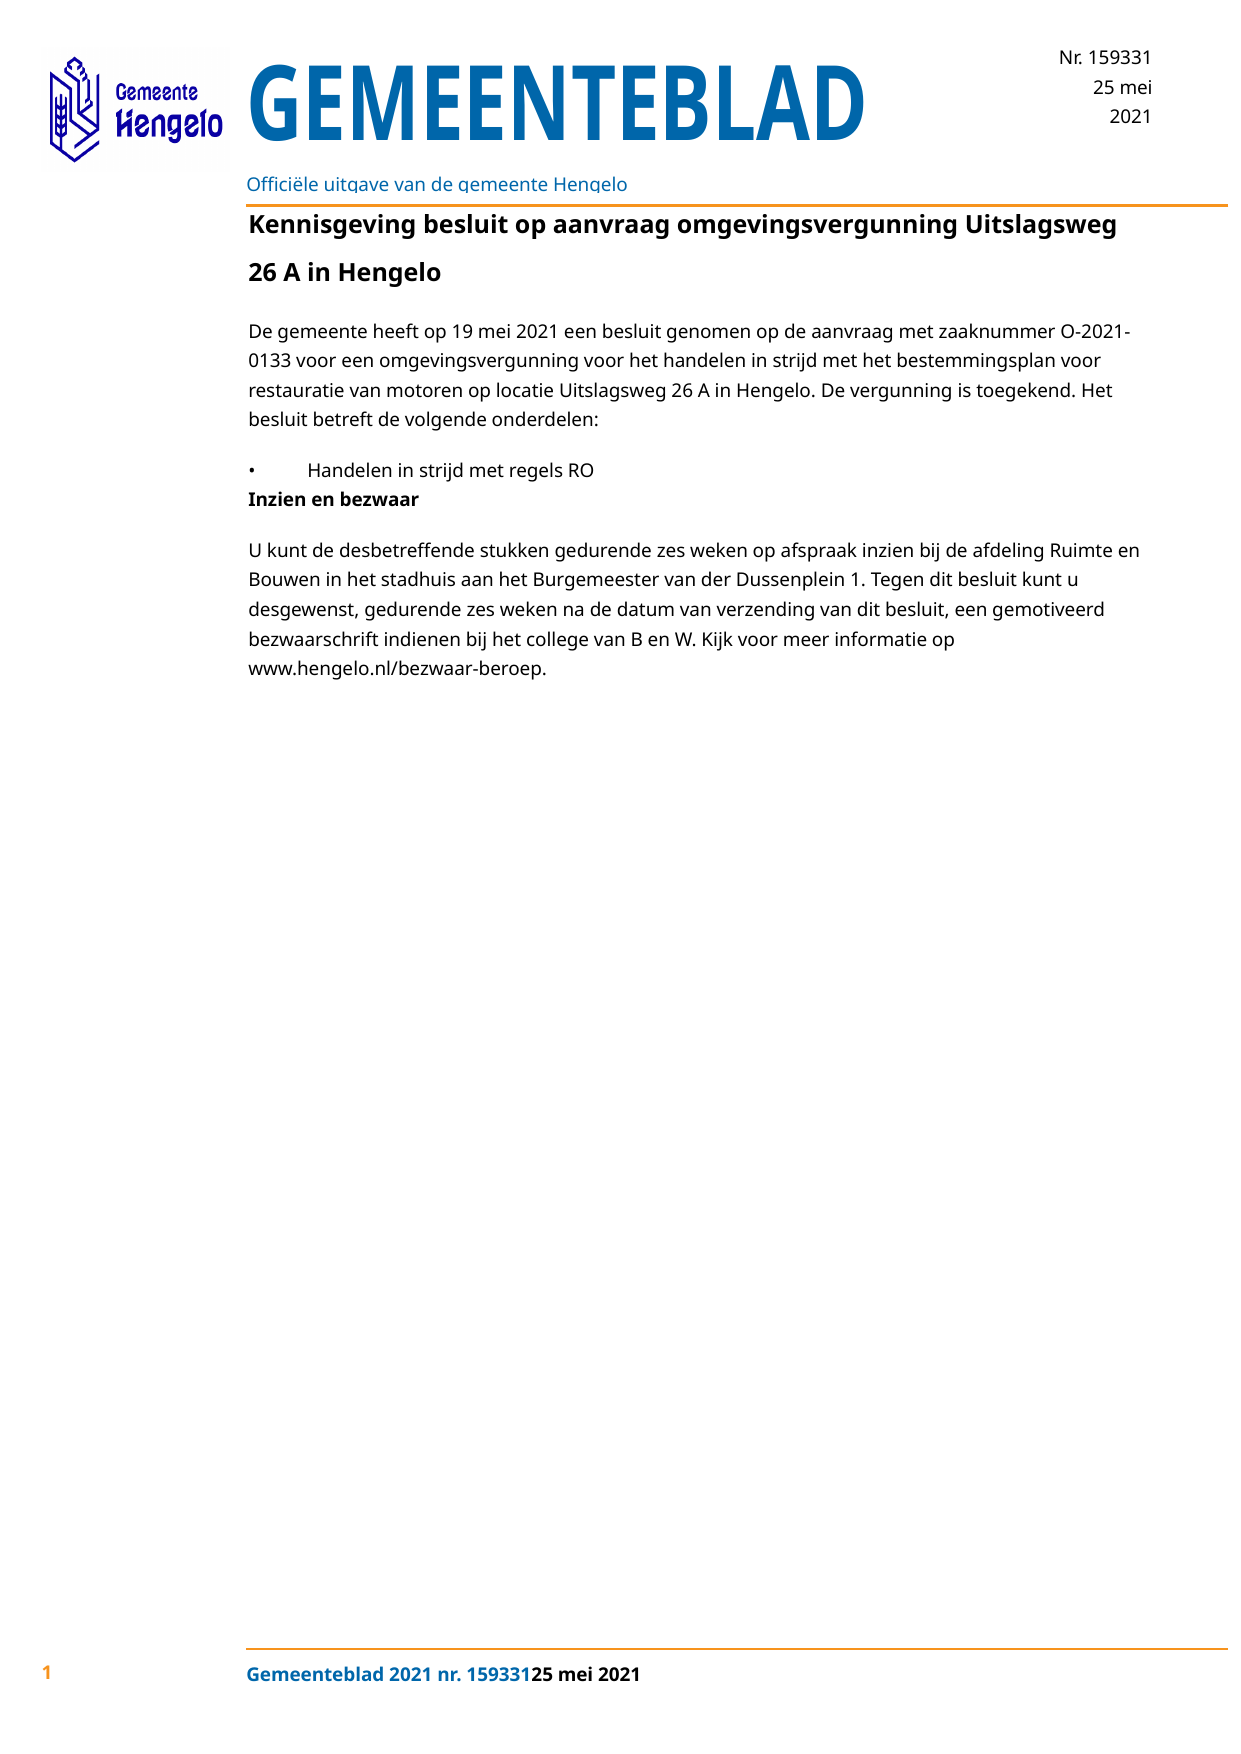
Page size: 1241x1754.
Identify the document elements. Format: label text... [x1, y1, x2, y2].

picture [41, 47, 231, 172]
list Handelen in strijd met regels RO [248, 457, 1152, 483]
text Inzien en bezwaar [248, 487, 1152, 512]
text De gemeente heeft op 19 mei 2021 een besluit genomen op de aanvraag met zaaknummer O-2021-0133 voor een omgevingsvergunning voor het handelen in strijd met het bestemmingsplan voor restauratie van motoren op locatie Uitslagsweg 26 A in Hengelo. De vergunning is toegekend. Het besluit betreft de volgende onderdelen: [248, 318, 1152, 432]
text Kennisgeving besluit op aanvraag omgevingsvergunning Uitslagsweg 26 A in Hengelo [248, 207, 1152, 288]
text U kunt de desbetreffende stukken gedurende zes weken op afspraak inzien bij de afdeling Ruimte en Bouwen in het stadhuis aan het Burgemeester van der Dussenplein 1. Tegen dit besluit kunt u desgewenst, gedurende zes weken na de datum van verzending van dit besluit, een gemotiveerd bezwaarschrift indienen bij het college van B en W. Kijk voor meer informatie op www.hengelo.nl/bezwaar-beroep. [248, 537, 1152, 681]
